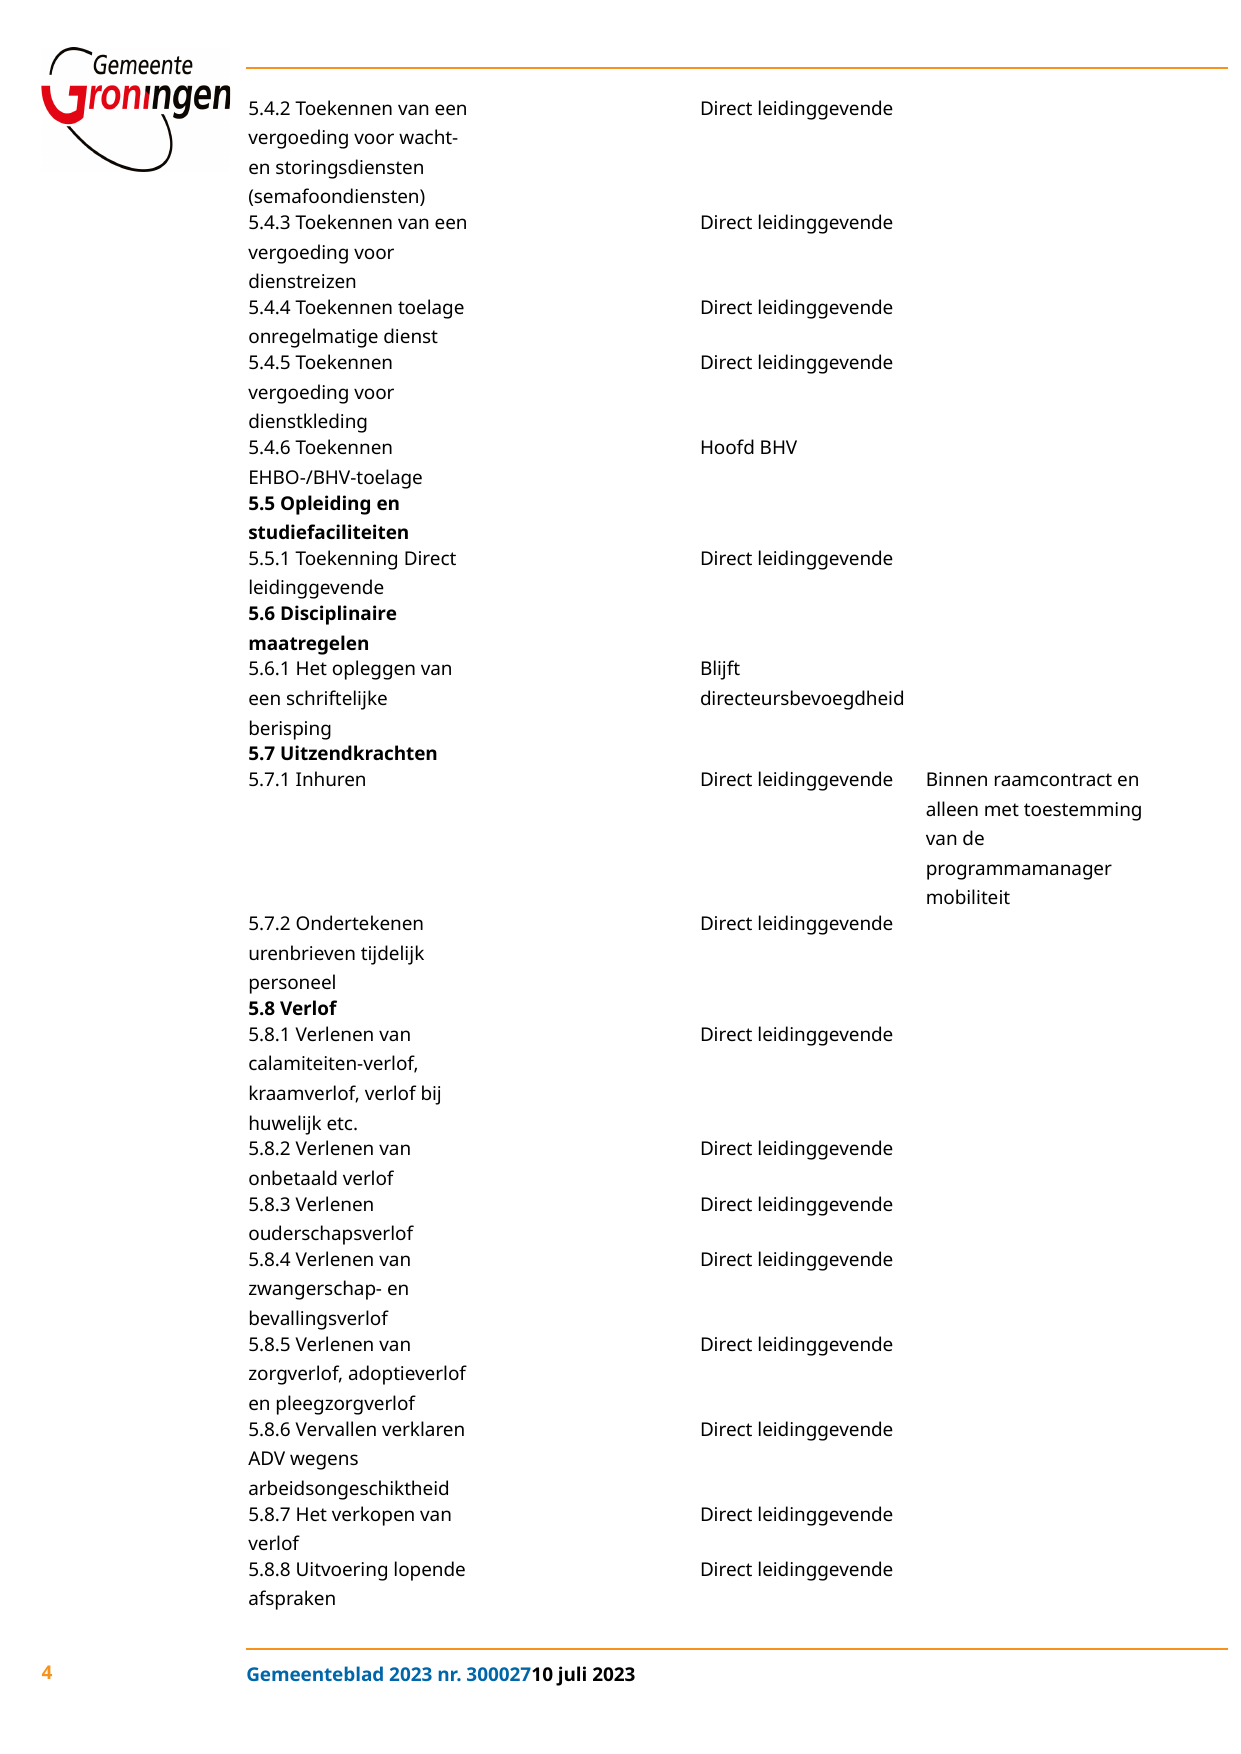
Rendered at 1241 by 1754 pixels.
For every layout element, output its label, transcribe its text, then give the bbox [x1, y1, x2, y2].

table_cell 5.8.6 Vervallen verklaren ADV wegens arbeidsongeschiktheid [248, 1416, 474, 1501]
table_cell [926, 1246, 1152, 1331]
table_cell 5.7 Uitzendkrachten [248, 741, 474, 766]
table_cell [474, 1246, 700, 1331]
table_cell 5.6.1 Het opleggen van een schriftelijke berisping [248, 656, 474, 741]
table_cell 5.7.2 Ondertekenen urenbrieven tijdelijk personeel [248, 910, 474, 995]
table_cell [474, 600, 700, 656]
table_cell 5.4.4 Toekennen toelage onregelmatige dienst [248, 294, 474, 349]
table_cell [926, 1191, 1152, 1246]
table_cell [926, 545, 1152, 600]
table_cell [926, 1021, 1152, 1135]
table_cell [926, 656, 1152, 741]
table_cell 5.4.3 Toekennen van een vergoeding voor dienstreizen [248, 209, 474, 294]
table_cell [474, 1021, 700, 1135]
table_cell 5.8.7 Het verkopen van verlof [248, 1501, 474, 1556]
table_cell [700, 490, 926, 545]
table_cell [474, 294, 700, 349]
table_cell [926, 1416, 1152, 1501]
table_cell 5.4.5 Toekennen vergoeding voor dienstkleding [248, 350, 474, 434]
table_cell 5.4.2 Toekennen van een vergoeding voor wacht- en storingsdiensten (semafoondiensten) [248, 95, 474, 209]
table_cell Direct leidinggevende [700, 766, 926, 910]
table_cell [926, 741, 1152, 766]
table_cell [926, 95, 1152, 209]
table_cell [700, 600, 926, 656]
table_cell [474, 995, 700, 1021]
table_cell 5.5 Opleiding en studiefaciliteiten [248, 490, 474, 545]
table_cell Direct leidinggevende [700, 1416, 926, 1501]
table_cell 5.8.4 Verlenen van zwangerschap- en bevallingsverlof [248, 1246, 474, 1331]
table_cell 5.8.3 Verlenen ouderschapsverlof [248, 1191, 474, 1246]
table_cell 5.8 Verlof [248, 995, 474, 1021]
table_cell [926, 490, 1152, 545]
table_cell Direct leidinggevende [700, 95, 926, 209]
table_cell [700, 741, 926, 766]
table_cell Direct leidinggevende [700, 1556, 926, 1611]
table_cell [474, 1135, 700, 1191]
table_cell [926, 434, 1152, 490]
table_cell [474, 434, 700, 490]
table_cell [474, 1191, 700, 1246]
table_cell Direct leidinggevende [700, 1501, 926, 1556]
table_cell [926, 910, 1152, 995]
table_cell Direct leidinggevende [700, 350, 926, 434]
table_cell [926, 600, 1152, 656]
table_cell Direct leidinggevende [700, 1021, 926, 1135]
table_cell 5.8.2 Verlenen van onbetaald verlof [248, 1135, 474, 1191]
table_cell [474, 1501, 700, 1556]
table_cell Direct leidinggevende [700, 1135, 926, 1191]
table_cell [926, 995, 1152, 1021]
table_cell [474, 350, 700, 434]
table_cell 5.8.1 Verlenen van calamiteiten-verlof, kraamverlof, verlof bij huwelijk etc. [248, 1021, 474, 1135]
table_cell Hoofd BHV [700, 434, 926, 490]
table_cell [926, 294, 1152, 349]
table_cell Direct leidinggevende [700, 545, 926, 600]
table_cell [474, 95, 700, 209]
table_cell 5.7.1 Inhuren [248, 766, 474, 910]
table_cell [474, 490, 700, 545]
table_cell [474, 209, 700, 294]
table_cell Direct leidinggevende [700, 1246, 926, 1331]
table_cell Direct leidinggevende [700, 209, 926, 294]
table_cell 5.5.1 Toekenning Direct leidinggevende [248, 545, 474, 600]
table_cell [474, 1331, 700, 1416]
table_cell [926, 350, 1152, 434]
table_cell [474, 656, 700, 741]
table_cell Direct leidinggevende [700, 1191, 926, 1246]
table_cell Binnen raamcontract en alleen met toestemming van de programmamanager mobiliteit [926, 766, 1152, 910]
table_cell 5.8.8 Uitvoering lopende afspraken [248, 1556, 474, 1611]
table_cell 5.8.5 Verlenen van zorgverlof, adoptieverlof en pleegzorgverlof [248, 1331, 474, 1416]
picture [41, 47, 231, 172]
table_cell [700, 995, 926, 1021]
table_cell Direct leidinggevende [700, 910, 926, 995]
table_cell Blijft directeursbevoegdheid [700, 656, 926, 741]
table_cell 5.4.6 Toekennen EHBO-/BHV-toelage [248, 434, 474, 490]
table_cell [926, 1501, 1152, 1556]
table_cell [926, 1556, 1152, 1611]
table_cell Direct leidinggevende [700, 1331, 926, 1416]
table_cell [474, 1416, 700, 1501]
table_cell Direct leidinggevende [700, 294, 926, 349]
table_cell [474, 910, 700, 995]
table_cell [474, 766, 700, 910]
table_cell [926, 1135, 1152, 1191]
table_cell [474, 741, 700, 766]
table_cell [474, 1556, 700, 1611]
table_cell [926, 1331, 1152, 1416]
table_cell [474, 545, 700, 600]
table_cell 5.6 Disciplinaire maatregelen [248, 600, 474, 656]
table_cell [926, 209, 1152, 294]
